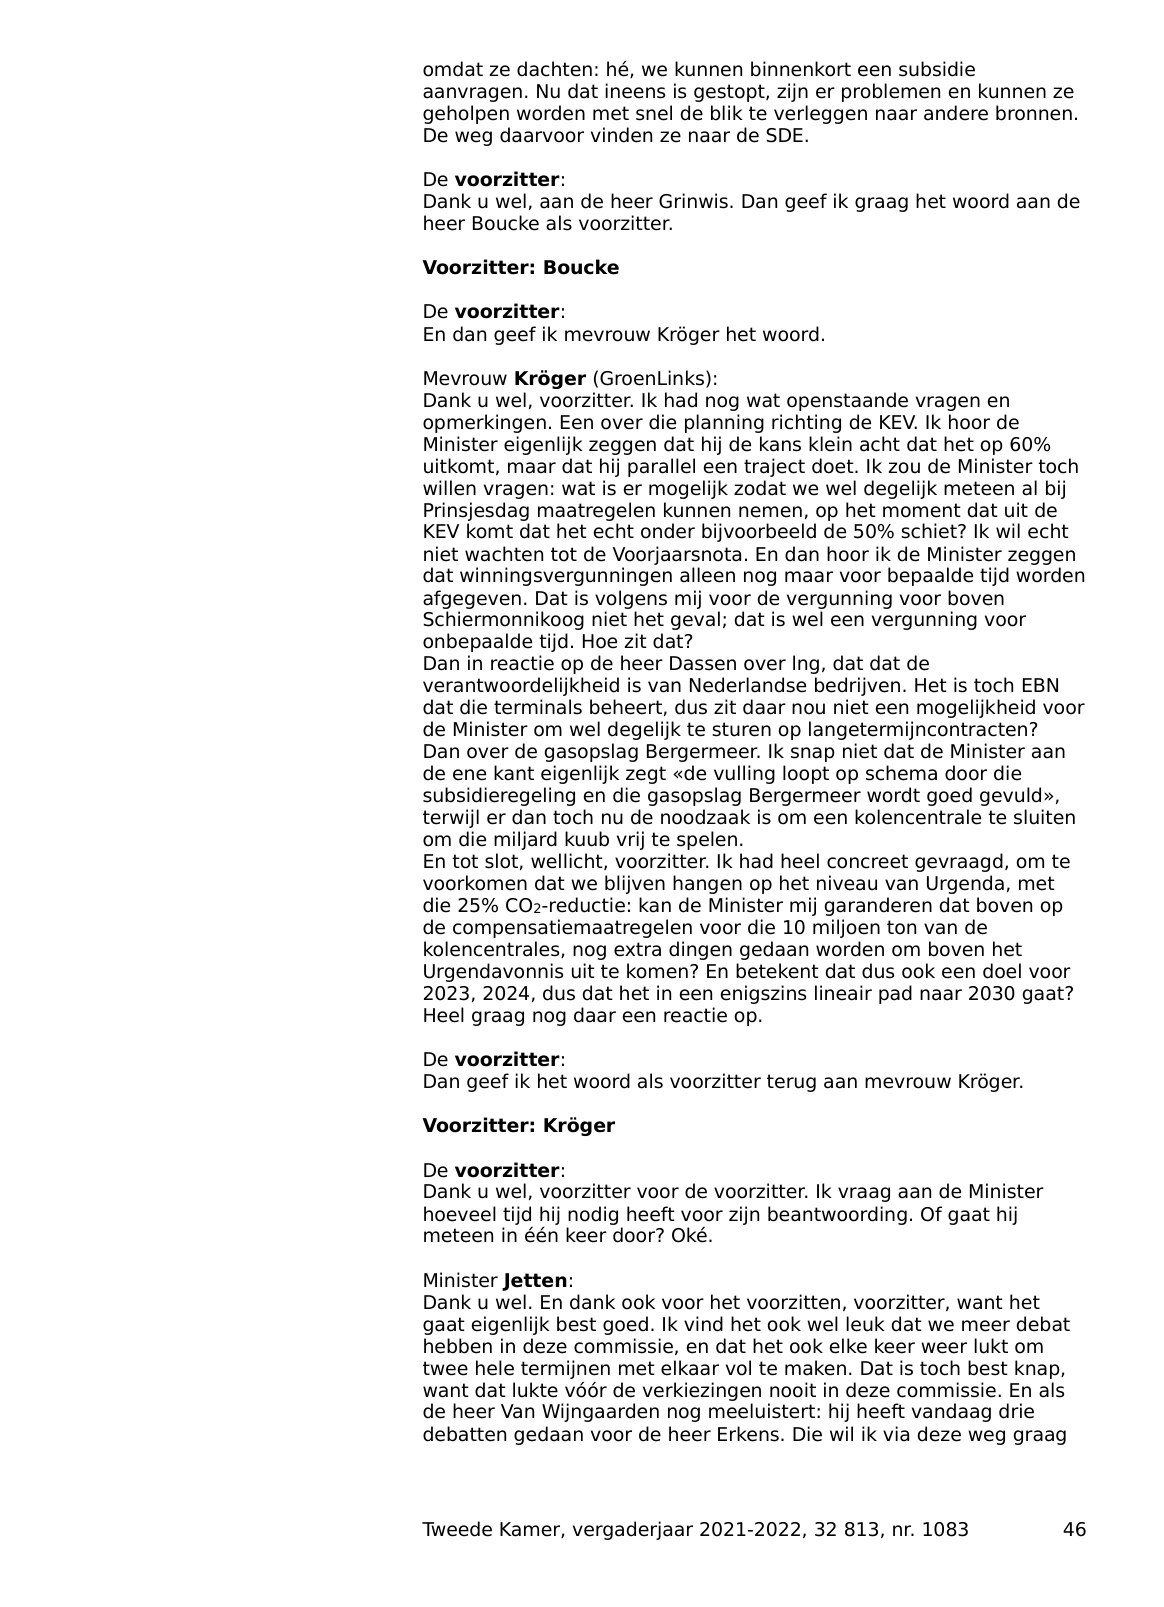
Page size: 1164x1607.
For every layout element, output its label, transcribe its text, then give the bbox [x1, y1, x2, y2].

text Dank u wel, voorzitter voor de voorzitter. Ik vraag aan de Minister hoeveel tijd hij nodig heeft voor zijn beantwoording. Of gaat hij meteen in één keer door? Oké. [422, 1181, 1087, 1247]
text Dank u wel, aan de heer Grinwis. Dan geef ik graag het woord aan de heer Boucke als voorzitter. [422, 191, 1087, 235]
text Dan geef ik het woord als voorzitter terug aan mevrouw Kröger. [422, 1071, 1087, 1093]
text Dank u wel. En dank ook voor het voorzitten, voorzitter, want het gaat eigenlijk best goed. Ik vind het ook wel leuk dat we meer debat hebben in deze commissie, en dat het ook elke keer weer lukt om twee hele termijnen met elkaar vol te maken. Dat is toch best knap, want dat lukte vóór de verkiezingen nooit in deze commissie. En als de heer Van Wijngaarden nog meeluistert: hij heeft vandaag drie debatten gedaan voor de heer Erkens. Die wil ik via deze weg graag [422, 1292, 1087, 1445]
text Mevrouw Kröger (GroenLinks): [422, 368, 1087, 389]
text De voorzitter: [422, 1159, 1087, 1181]
text Voorzitter: Boucke [422, 257, 1087, 279]
text omdat ze dachten: hé, we kunnen binnenkort een subsidie aanvragen. Nu dat ineens is gestopt, zijn er problemen en kunnen ze geholpen worden met snel de blik te verleggen naar andere bronnen. De weg daarvoor vinden ze naar de SDE. [422, 59, 1087, 147]
text De voorzitter: [422, 1049, 1087, 1071]
text Dan over de gasopslag Bergermeer. Ik snap niet dat de Minister aan de ene kant eigenlijk zegt «de vulling loopt op schema door die subsidieregeling en die gasopslag Bergermeer wordt goed gevuld», terwijl er dan toch nu de noodzaak is om een kolencentrale te sluiten om die miljard kuub vrij te spelen. [422, 741, 1087, 851]
text De voorzitter: [422, 169, 1087, 191]
text De voorzitter: [422, 301, 1087, 323]
text Dan in reactie op de heer Dassen over lng, dat dat de verantwoordelijkheid is van Nederlandse bedrijven. Het is toch EBN dat die terminals beheert, dus zit daar nou niet een mogelijkheid voor de Minister om wel degelijk te sturen op langetermijncontracten? [422, 653, 1087, 741]
text En tot slot, wellicht, voorzitter. Ik had heel concreet gevraagd, om te voorkomen dat we blijven hangen op het niveau van Urgenda, met die 25% CO2-reductie: kan de Minister mij garanderen dat boven op de compensatiemaatregelen voor die 10 miljoen ton van de kolencentrales, nog extra dingen gedaan worden om boven het Urgendavonnis uit te komen? En betekent dat dus ook een doel voor 2023, 2024, dus dat het in een enigszins lineair pad naar 2030 gaat? Heel graag nog daar een reactie op. [422, 851, 1087, 1027]
text Minister Jetten: [422, 1269, 1087, 1292]
text Dank u wel, voorzitter. Ik had nog wat openstaande vragen en opmerkingen. Een over die planning richting de KEV. Ik hoor de Minister eigenlijk zeggen dat hij de kans klein acht dat het op 60% uitkomt, maar dat hij parallel een traject doet. Ik zou de Minister toch willen vragen: wat is er mogelijk zodat we wel degelijk meteen al bij Prinsjesdag maatregelen kunnen nemen, op het moment dat uit de KEV komt dat het echt onder bijvoorbeeld de 50% schiet? Ik wil echt niet wachten tot de Voorjaarsnota. En dan hoor ik de Minister zeggen dat winningsvergunningen alleen nog maar voor bepaalde tijd worden afgegeven. Dat is volgens mij voor de vergunning voor boven Schiermonnikoog niet het geval; dat is wel een vergunning voor onbepaalde tijd. Hoe zit dat? [422, 389, 1087, 653]
text En dan geef ik mevrouw Kröger het woord. [422, 323, 1087, 345]
text Voorzitter: Kröger [422, 1115, 1087, 1137]
